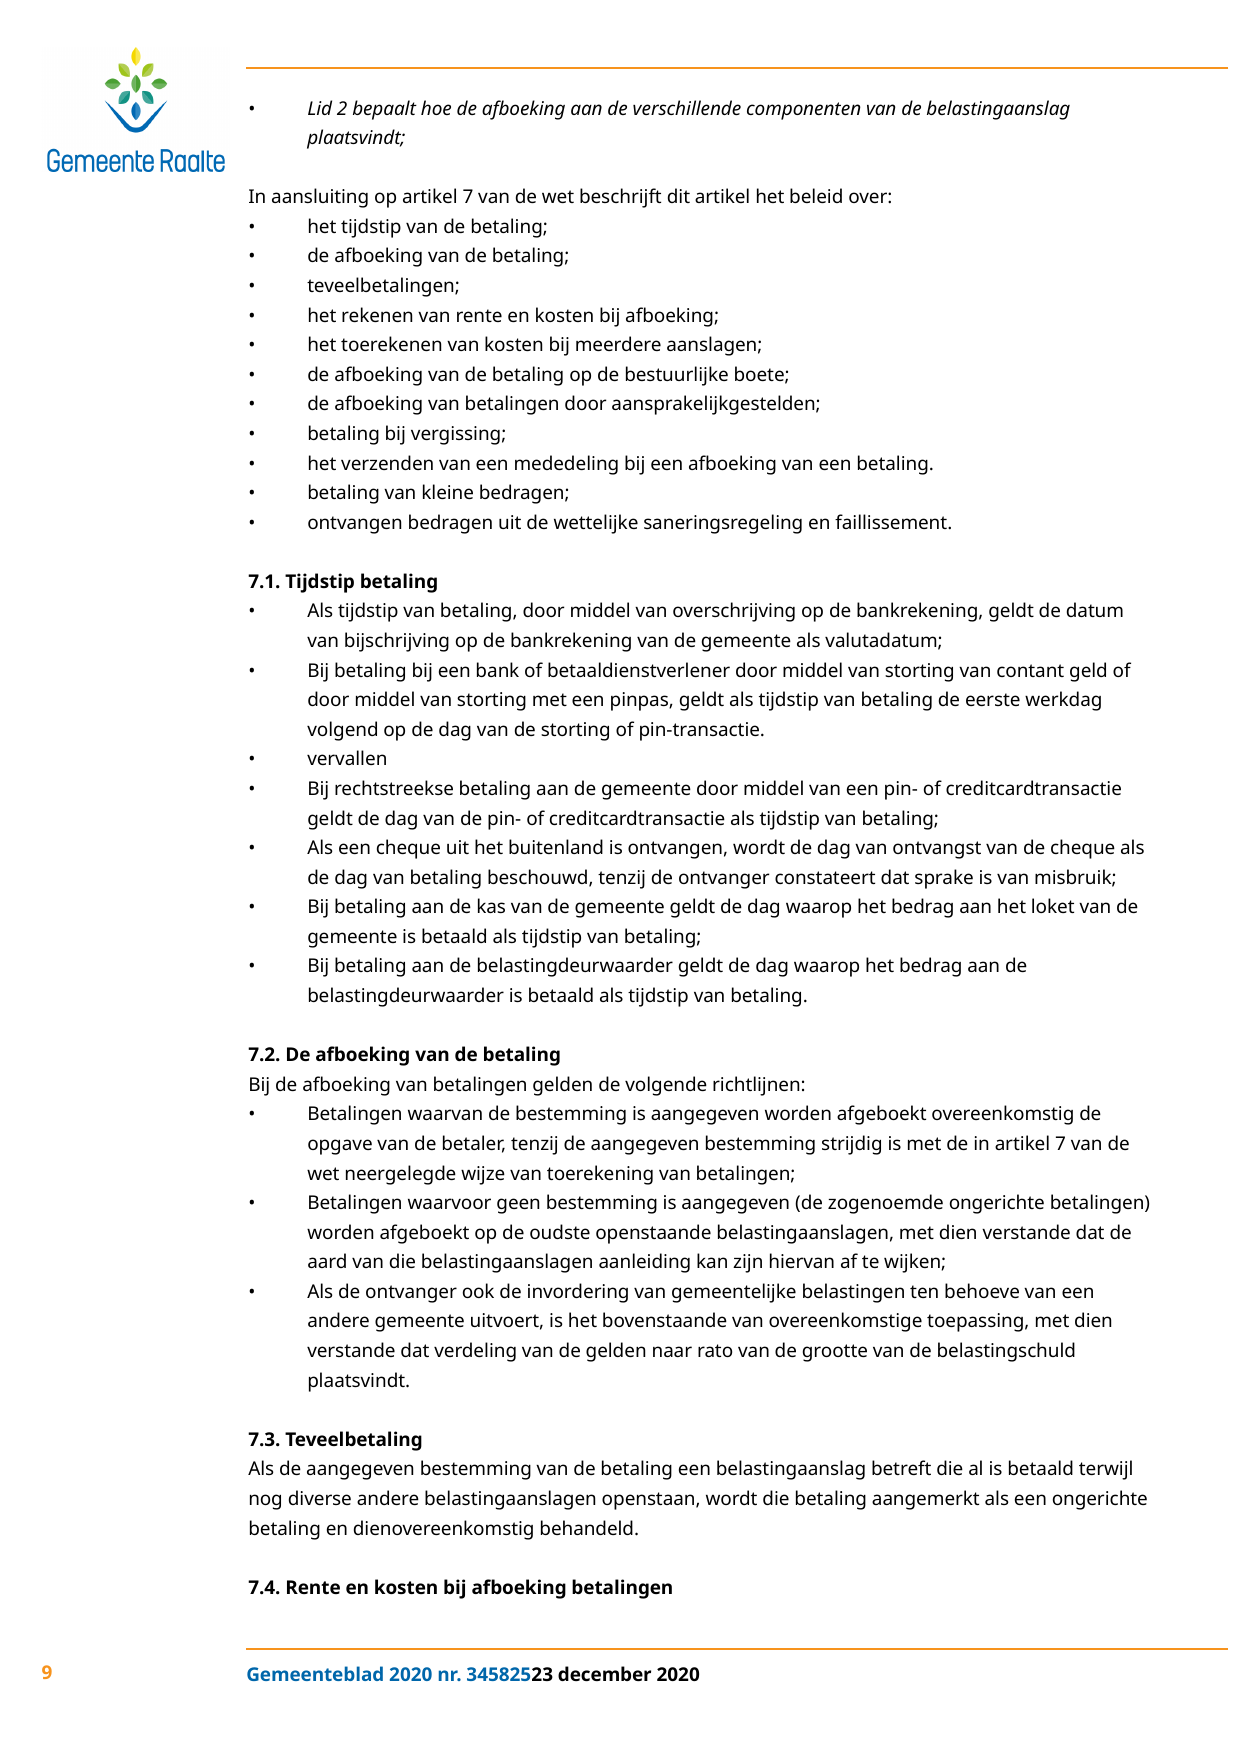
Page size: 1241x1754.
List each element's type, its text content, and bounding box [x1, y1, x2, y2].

list de afboeking van de betaling; [248, 243, 1152, 268]
list Betalingen waarvan de bestemming is aangegeven worden afgeboekt overeenkomstig de opgave van de betaler, tenzij de aangegeven bestemming strijdig is met de in artikel 7 van de wet neergelegde wijze van toerekening van betalingen; [248, 1101, 1152, 1186]
list de afboeking van de betaling op de bestuurlijke boete; [248, 361, 1152, 387]
list de afboeking van betalingen door aansprakelijkgestelden; [248, 391, 1152, 416]
list ontvangen bedragen uit de wettelijke saneringsregeling en faillissement. [248, 509, 1152, 535]
text Bij de afboeking van betalingen gelden de volgende richtlijnen: [248, 1071, 1152, 1097]
list vervallen [248, 746, 1152, 771]
list het toerekenen van kosten bij meerdere aanslagen; [248, 331, 1152, 357]
text 7.2. De afboeking van de betaling [248, 1041, 1152, 1067]
list het rekenen van rente en kosten bij afboeking; [248, 302, 1152, 328]
list Lid 2 bepaalt hoe de afboeking aan de verschillende componenten van de belastingaanslag plaatsvindt; [248, 95, 1152, 150]
list het verzenden van een mededeling bij een afboeking van een betaling. [248, 450, 1152, 476]
text Als de aangegeven bestemming van de betaling een belastingaanslag betreft die al is betaald terwijl nog diverse andere belastingaanslagen openstaan, wordt die betaling aangemerkt als een ongerichte betaling en dienovereenkomstig behandeld. [248, 1456, 1152, 1541]
picture [41, 47, 231, 172]
text 7.3. Teveelbetaling [248, 1426, 1152, 1452]
list Als tijdstip van betaling, door middel van overschrijving op de bankrekening, geldt de datum van bijschrijving op de bankrekening van de gemeente als valutadatum; [248, 598, 1152, 653]
text 7.1. Tijdstip betaling [248, 568, 1152, 594]
list Bij betaling bij een bank of betaaldienstverlener door middel van storting van contant geld of door middel van storting met een pinpas, geldt als tijdstip van betaling de eerste werkdag volgend op de dag van de storting of pin-transactie. [248, 657, 1152, 742]
list Betalingen waarvoor geen bestemming is aangegeven (de zogenoemde ongerichte betalingen) worden afgeboekt op de oudste openstaande belastingaanslagen, met dien verstande dat de aard van die belastingaanslagen aanleiding kan zijn hiervan af te wijken; [248, 1189, 1152, 1274]
list Bij betaling aan de kas van de gemeente geldt de dag waarop het bedrag aan het loket van de gemeente is betaald als tijdstip van betaling; [248, 893, 1152, 949]
list Bij betaling aan de belastingdeurwaarder geldt de dag waarop het bedrag aan de belastingdeurwaarder is betaald als tijdstip van betaling. [248, 953, 1152, 1008]
list betaling bij vergissing; [248, 420, 1152, 446]
list Bij rechtstreekse betaling aan de gemeente door middel van een pin- of creditcardtransactie geldt de dag van de pin- of creditcardtransactie als tijdstip van betaling; [248, 775, 1152, 831]
list het tijdstip van de betaling; [248, 213, 1152, 239]
list betaling van kleine bedragen; [248, 479, 1152, 505]
text In aansluiting op artikel 7 van de wet beschrijft dit artikel het beleid over: [248, 183, 1152, 209]
text 7.4. Rente en kosten bij afboeking betalingen [248, 1574, 1152, 1600]
list Als de ontvanger ook de invordering van gemeentelijke belastingen ten behoeve van een andere gemeente uitvoert, is het bovenstaande van overeenkomstige toepassing, met dien verstande dat verdeling van de gelden naar rato van de grootte van de belastingschuld plaatsvindt. [248, 1278, 1152, 1393]
list teveelbetalingen; [248, 272, 1152, 298]
list Als een cheque uit het buitenland is ontvangen, wordt de dag van ontvangst van de cheque als de dag van betaling beschouwd, tenzij de ontvanger constateert dat sprake is van misbruik; [248, 834, 1152, 890]
